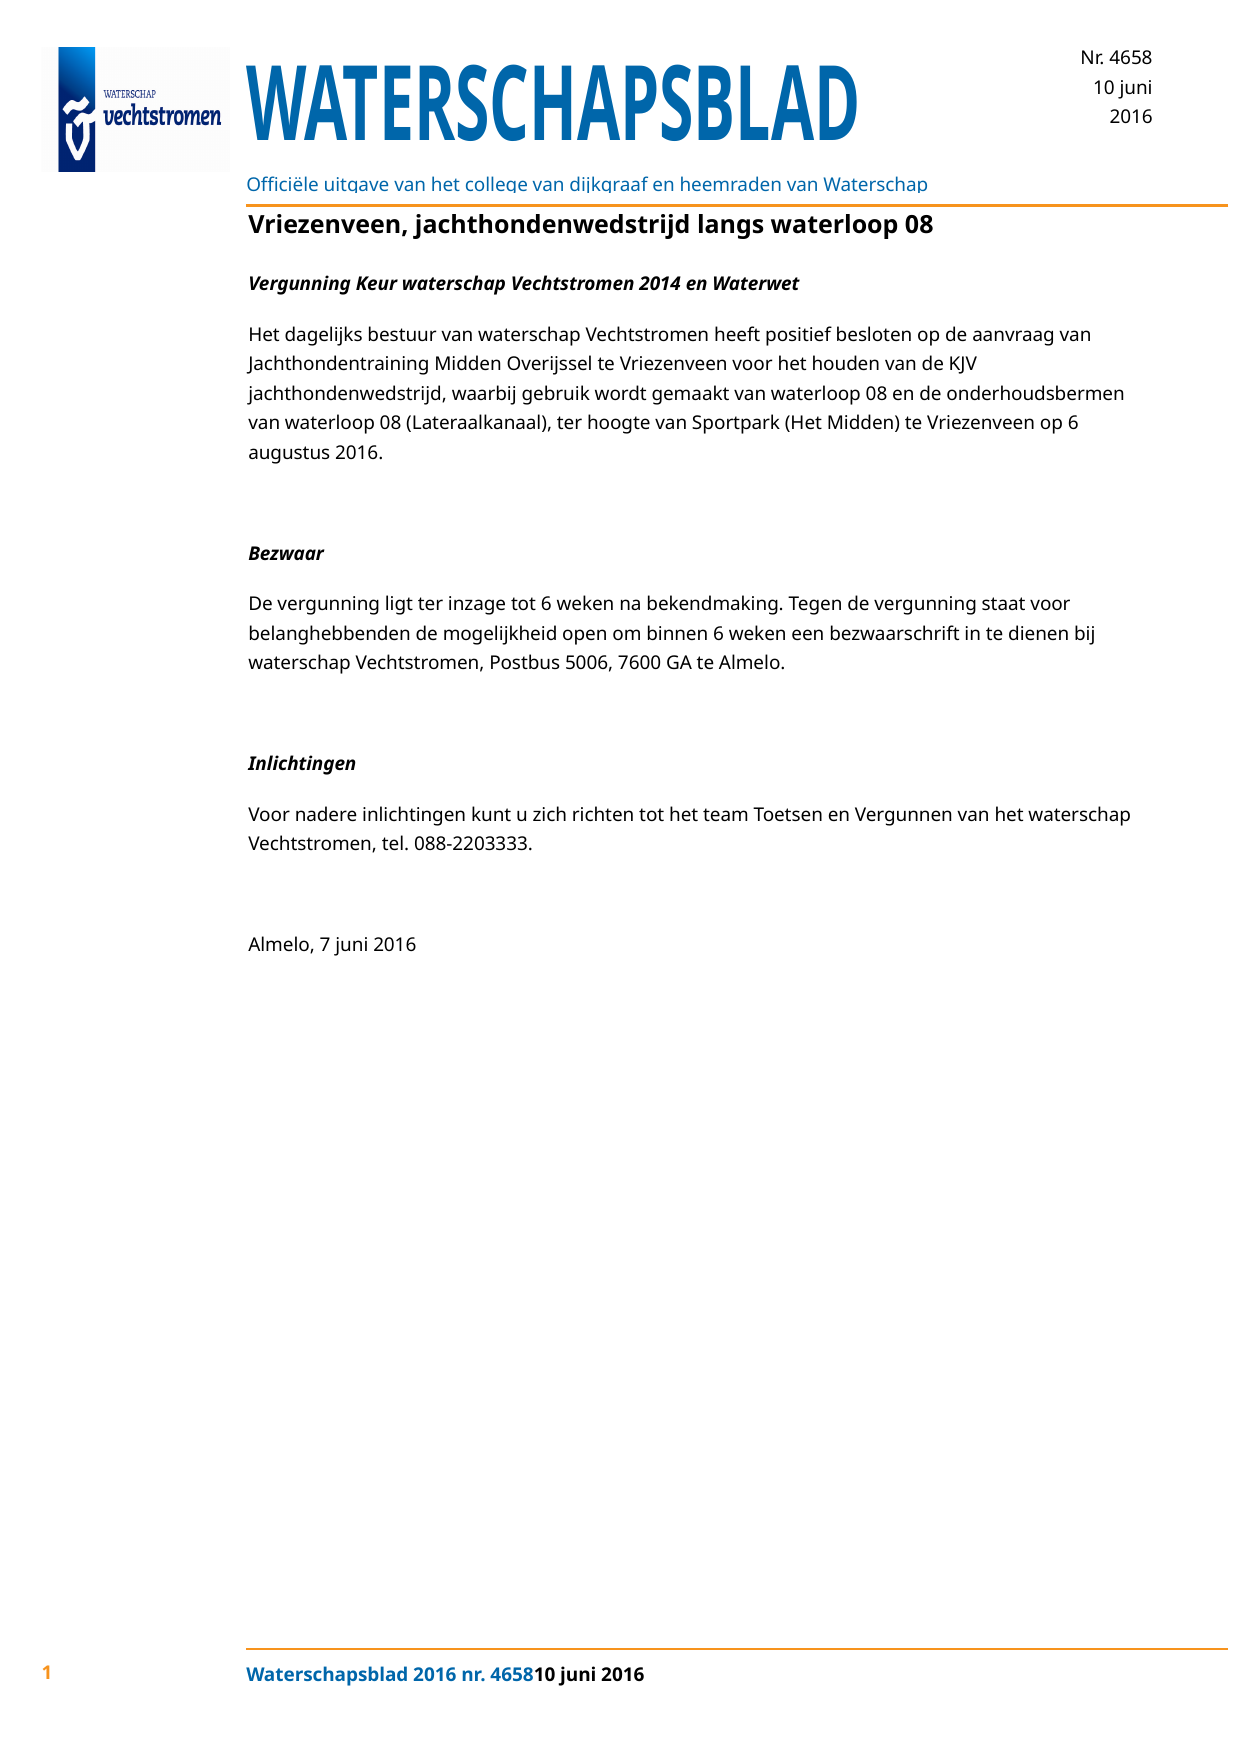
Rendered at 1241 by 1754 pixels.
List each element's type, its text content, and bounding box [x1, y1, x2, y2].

text Vergunning Keur waterschap Vechtstromen 2014 en Waterwet [248, 270, 1152, 296]
text Almelo, 7 juni 2016 [248, 931, 1152, 957]
text Vriezenveen, jachthondenwedstrijd langs waterloop 08 [248, 207, 1152, 241]
text Inlichtingen [248, 750, 1152, 776]
text Voor nadere inlichtingen kunt u zich richten tot het team Toetsen en Vergunnen van het waterschap Vechtstromen, tel. 088-2203333. [248, 801, 1152, 856]
picture [41, 47, 231, 172]
text De vergunning ligt ter inzage tot 6 weken na bekendmaking. Tegen de vergunning staat voor belanghebbenden de mogelijkheid open om binnen 6 weken een bezwaarschrift in te dienen bij waterschap Vechtstromen, Postbus 5006, 7600 GA te Almelo. [248, 590, 1152, 675]
text Bezwaar [248, 540, 1152, 566]
text Het dagelijks bestuur van waterschap Vechtstromen heeft positief besloten op de aanvraag van Jachthondentraining Midden Overijssel te Vriezenveen voor het houden van de KJV jachthondenwedstrijd, waarbij gebruik wordt gemaakt van waterloop 08 en de onderhoudsbermen van waterloop 08 (Lateraalkanaal), ter hoogte van Sportpark (Het Midden) te Vriezenveen op 6 augustus 2016. [248, 321, 1152, 465]
